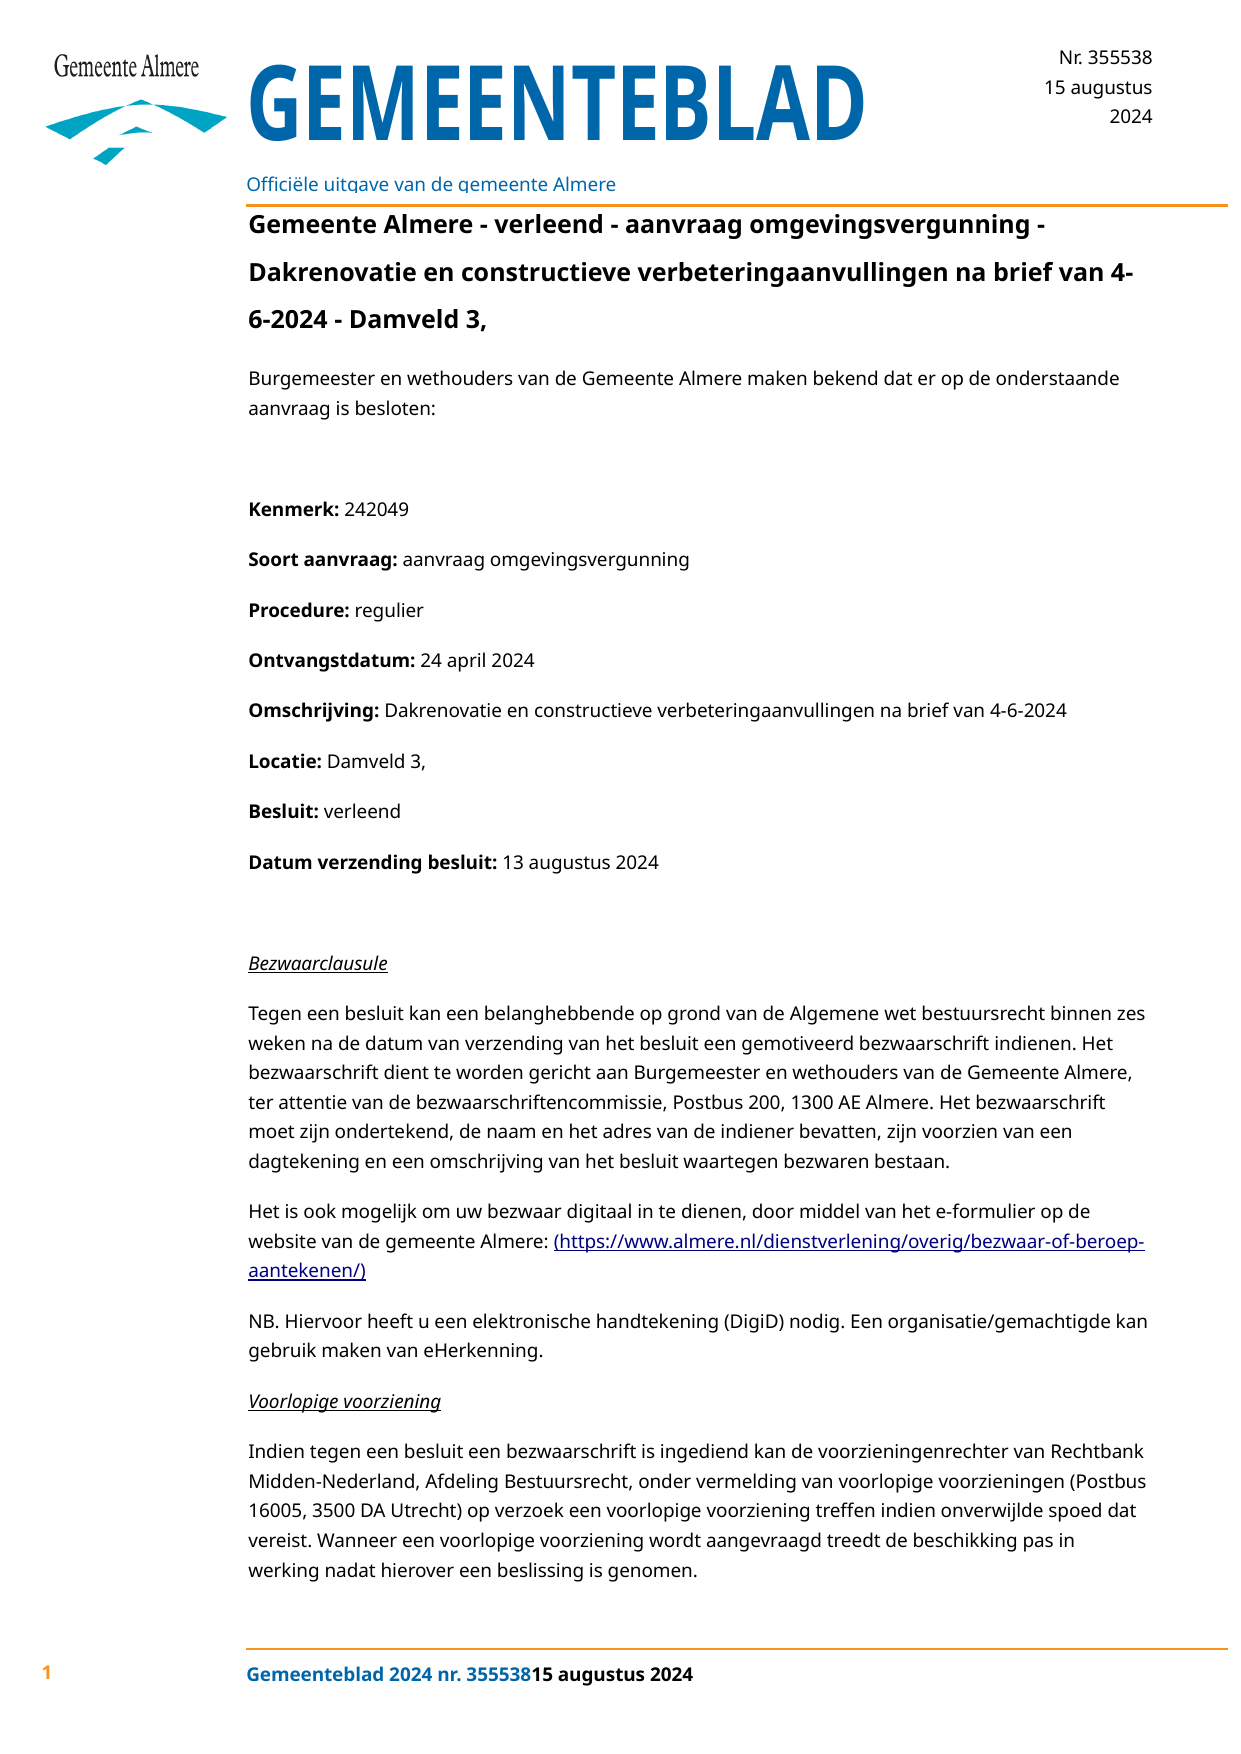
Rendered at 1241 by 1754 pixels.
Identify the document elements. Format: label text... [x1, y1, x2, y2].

text Indien tegen een besluit een bezwaarschrift is ingediend kan de voorzieningenrechter van Rechtbank Midden-Nederland, Afdeling Bestuursrecht, onder vermelding van voorlopige voorzieningen (Postbus 16005, 3500 DA Utrecht) op verzoek een voorlopige voorziening treffen indien onverwijlde spoed dat vereist. Wanneer een voorlopige voorziening wordt aangevraagd treedt de beschikking pas in werking nadat hierover een beslissing is genomen. [248, 1438, 1152, 1582]
text Ontvangstdatum: 24 april 2024 [248, 647, 1152, 673]
text Besluit: verleend [248, 798, 1152, 824]
text Locatie: Damveld 3, [248, 748, 1152, 774]
text Kenmerk: 242049 [248, 496, 1152, 522]
text Gemeente Almere - verleend - aanvraag omgevingsvergunning - Dakrenovatie en constructieve verbeteringaanvullingen na brief van 4-6-2024 - Damveld 3, [248, 207, 1152, 336]
text Procedure: regulier [248, 597, 1152, 622]
text Bezwaarclausule [248, 950, 1152, 975]
text Datum verzending besluit: 13 augustus 2024 [248, 849, 1152, 874]
text Tegen een besluit kan een belanghebbende op grond van de Algemene wet bestuursrecht binnen zes weken na de datum van verzending van het besluit een gemotiveerd bezwaarschrift indienen. Het bezwaarschrift dient te worden gericht aan Burgemeester en wethouders van de Gemeente Almere, ter attentie van de bezwaarschriftencommissie, Postbus 200, 1300 AE Almere. Het bezwaarschrift moet zijn ondertekend, de naam en het adres van de indiener bevatten, zijn voorzien van een dagtekening en een omschrijving van het besluit waartegen bezwaren bestaan. [248, 1000, 1152, 1174]
picture [41, 47, 231, 172]
text Omschrijving: Dakrenovatie en constructieve verbeteringaanvullingen na brief van 4-6-2024 [248, 698, 1152, 723]
text Voorlopige voorziening [248, 1388, 1152, 1414]
text NB. Hiervoor heeft u een elektronische handtekening (DigiD) nodig. Een organisatie/gemachtigde kan gebruik maken van eHerkenning. [248, 1308, 1152, 1363]
text Burgemeester en wethouders van de Gemeente Almere maken bekend dat er op de onderstaande aanvraag is besloten: [248, 366, 1152, 421]
text Het is ook mogelijk om uw bezwaar digitaal in te dienen, door middel van het e-formulier op de website van de gemeente Almere: (https://www.almere.nl/dienstverlening/overig/bezwaar-of-beroep-aantekenen/) [248, 1198, 1152, 1283]
text Soort aanvraag: aanvraag omgevingsvergunning [248, 546, 1152, 572]
